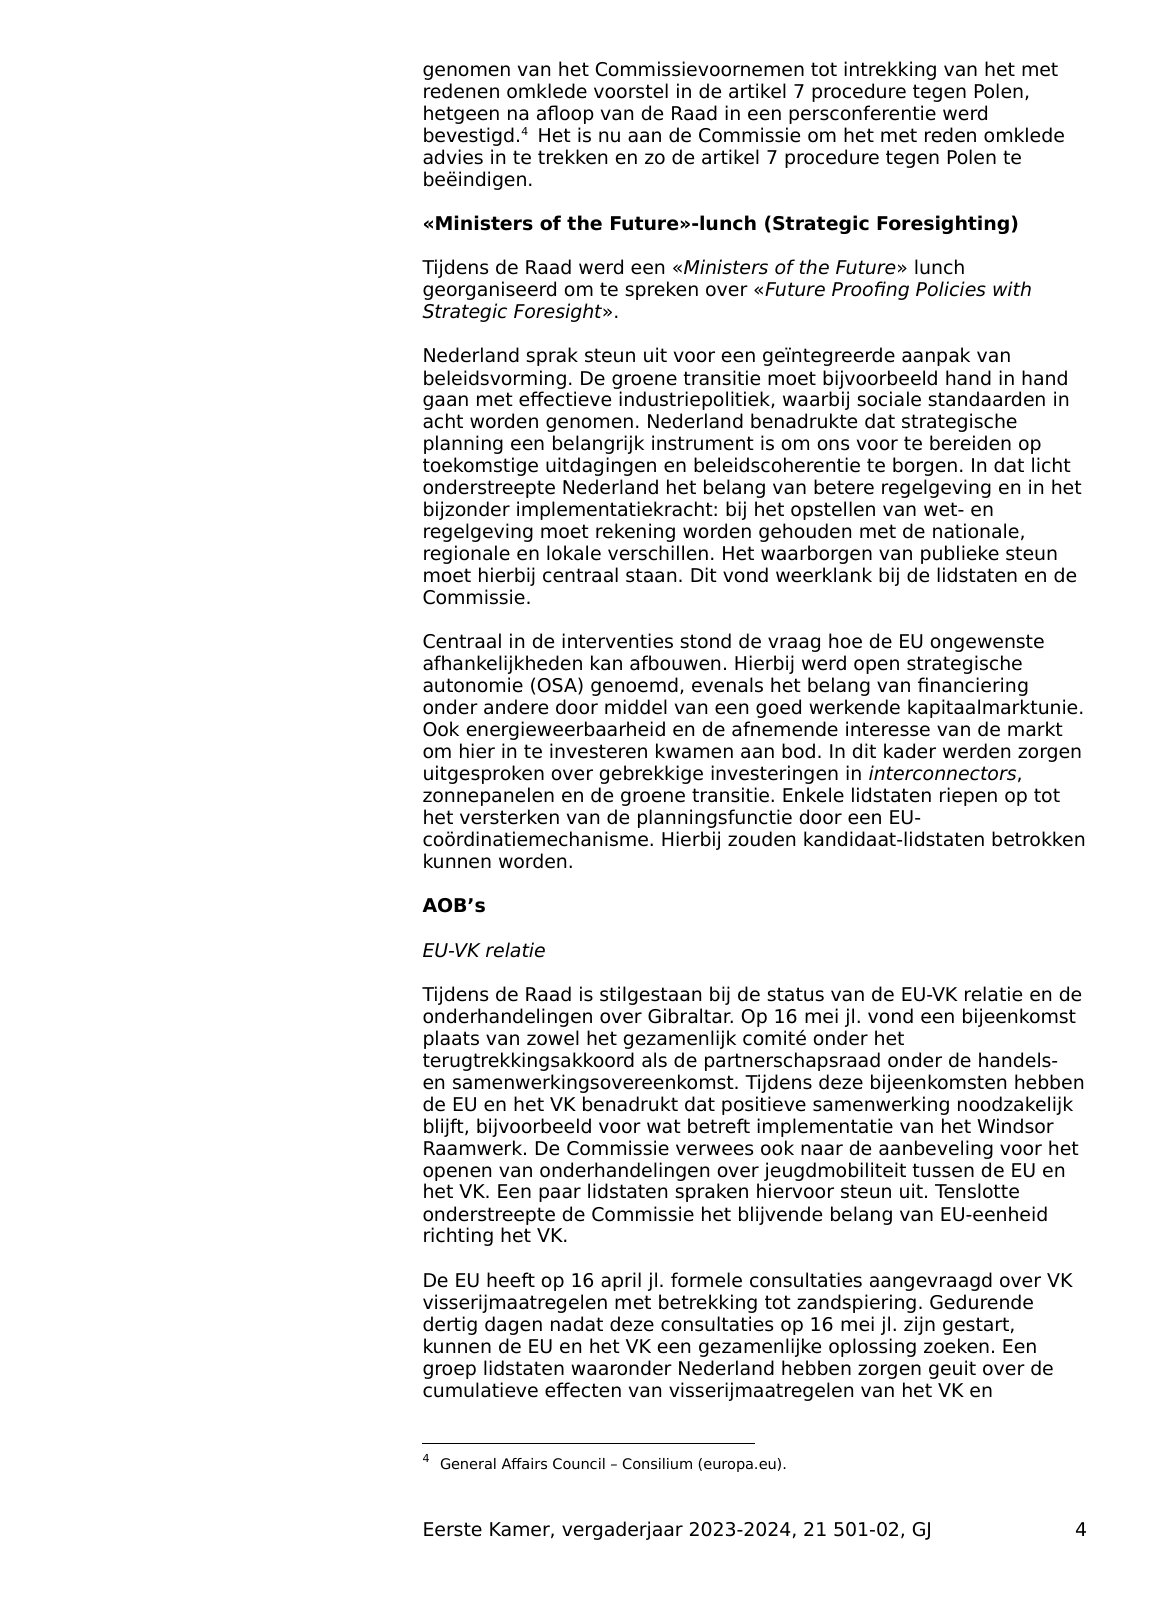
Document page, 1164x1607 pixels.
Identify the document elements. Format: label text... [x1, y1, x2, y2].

text genomen van het Commissievoornemen tot intrekking van het met redenen omklede voorstel in de artikel 7 procedure tegen Polen, hetgeen na afloop van de Raad in een persconferentie werd bevestigd. Het is nu aan de Commissie om het met reden omklede advies in te trekken en zo de artikel 7 procedure tegen Polen te beëindigen. [422, 59, 1087, 191]
text General Affairs Council – Consilium (europa.eu). [422, 1452, 1087, 1474]
text De EU heeft op 16 april jl. formele consultaties aangevraagd over VK visserijmaatregelen met betrekking tot zandspiering. Gedurende dertig dagen nadat deze consultaties op 16 mei jl. zijn gestart, kunnen de EU en het VK een gezamenlijke oplossing zoeken. Een groep lidstaten waaronder Nederland hebben zorgen geuit over de cumulatieve effecten van visserijmaatregelen van het VK en [422, 1269, 1087, 1401]
subtitle EU-VK relatie [422, 939, 1087, 961]
text Tijdens de Raad werd een «Ministers of the Future» lunch georganiseerd om te spreken over «Future Proofing Policies with Strategic Foresight». [422, 257, 1087, 323]
subtitle «Ministers of the Future»-lunch (Strategic Foresighting) [422, 213, 1087, 235]
text Nederland sprak steun uit voor een geïntegreerde aanpak van beleidsvorming. De groene transitie moet bijvoorbeeld hand in hand gaan met effectieve industriepolitiek, waarbij sociale standaarden in acht worden genomen. Nederland benadrukte dat strategische planning een belangrijk instrument is om ons voor te bereiden op toekomstige uitdagingen en beleidscoherentie te borgen. In dat licht onderstreepte Nederland het belang van betere regelgeving en in het bijzonder implementatiekracht: bij het opstellen van wet- en regelgeving moet rekening worden gehouden met de nationale, regionale en lokale verschillen. Het waarborgen van publieke steun moet hierbij centraal staan. Dit vond weerklank bij de lidstaten en de Commissie. [422, 345, 1087, 609]
subtitle AOB’s [422, 895, 1087, 917]
text Tijdens de Raad is stilgestaan bij de status van de EU-VK relatie en de onderhandelingen over Gibraltar. Op 16 mei jl. vond een bijeenkomst plaats van zowel het gezamenlijk comité onder het terugtrekkingsakkoord als de partnerschapsraad onder de handels- en samenwerkingsovereenkomst. Tijdens deze bijeenkomsten hebben de EU en het VK benadrukt dat positieve samenwerking noodzakelijk blijft, bijvoorbeeld voor wat betreft implementatie van het Windsor Raamwerk. De Commissie verwees ook naar de aanbeveling voor het openen van onderhandelingen over jeugdmobiliteit tussen de EU en het VK. Een paar lidstaten spraken hiervoor steun uit. Tenslotte onderstreepte de Commissie het blijvende belang van EU-eenheid richting het VK. [422, 984, 1087, 1247]
text Centraal in de interventies stond de vraag hoe de EU ongewenste afhankelijkheden kan afbouwen. Hierbij werd open strategische autonomie (OSA) genoemd, evenals het belang van financiering onder andere door middel van een goed werkende kapitaalmarktunie. Ook energieweerbaarheid en de afnemende interesse van de markt om hier in te investeren kwamen aan bod. In dit kader werden zorgen uitgesproken over gebrekkige investeringen in interconnectors, zonnepanelen en de groene transitie. Enkele lidstaten riepen op tot het versterken van de planningsfunctie door een EU-coördinatiemechanisme. Hierbij zouden kandidaat-lidstaten betrokken kunnen worden. [422, 631, 1087, 873]
